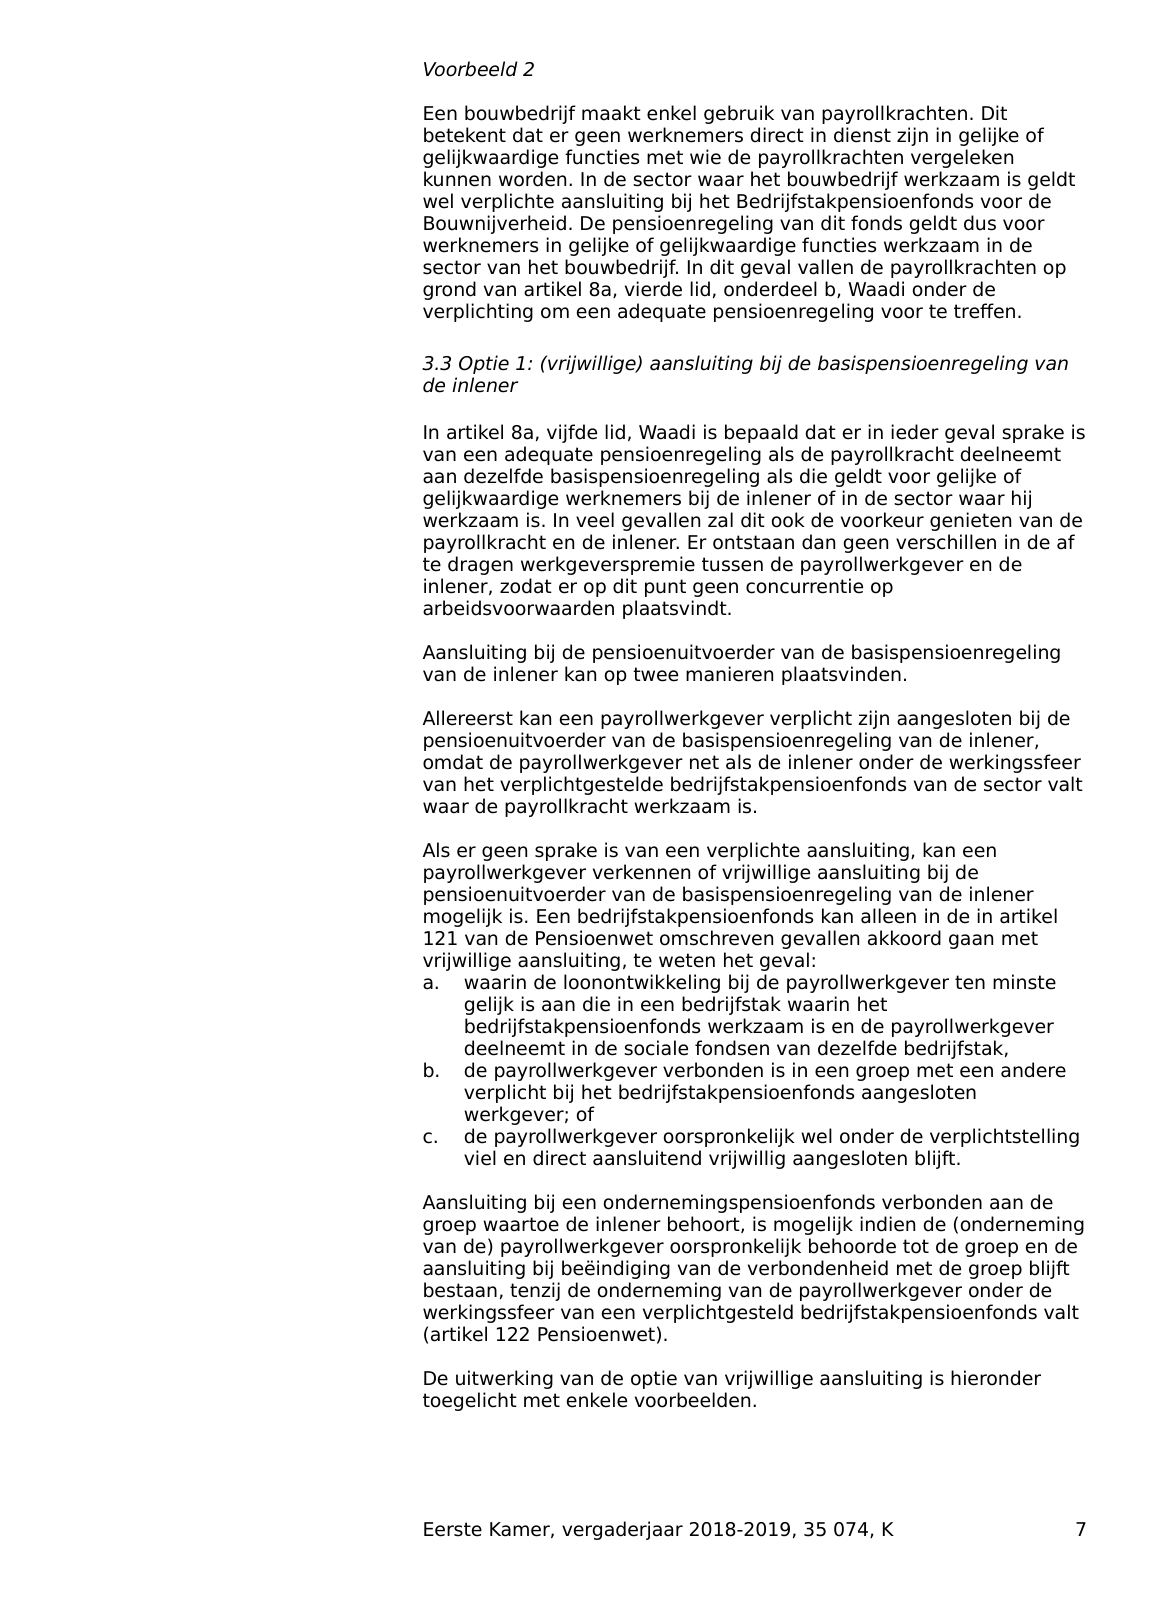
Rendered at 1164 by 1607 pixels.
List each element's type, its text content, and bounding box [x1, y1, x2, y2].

text Aansluiting bij een ondernemingspensioenfonds verbonden aan de groep waartoe de inlener behoort, is mogelijk indien de (onderneming van de) payrollwerkgever oorspronkelijk behoorde tot de groep en de aansluiting bij beëindiging van de verbondenheid met de groep blijft bestaan, tenzij de onderneming van de payrollwerkgever onder de werkingssfeer van een verplichtgesteld bedrijfstakpensioenfonds valt (artikel 122 Pensioenwet). [422, 1192, 1087, 1346]
subtitle Voorbeeld 2 [422, 59, 1087, 81]
subtitle 3.3 Optie 1: (vrijwillige) aansluiting bij de basispensioenregeling van de inlener [422, 353, 1087, 397]
text a. waarin de loonontwikkeling bij de payrollwerkgever ten minste gelijk is aan die in een bedrijfstak waarin het bedrijfstakpensioenfonds werkzaam is en de payrollwerkgever deelneemt in de sociale fondsen van dezelfde bedrijfstak, [422, 972, 1087, 1060]
text b. de payrollwerkgever verbonden is in een groep met een andere verplicht bij het bedrijfstakpensioenfonds aangesloten werkgever; of [422, 1060, 1087, 1126]
text Aansluiting bij de pensioenuitvoerder van de basispensioenregeling van de inlener kan op twee manieren plaatsvinden. [422, 642, 1087, 686]
text Allereerst kan een payrollwerkgever verplicht zijn aangesloten bij de pensioenuitvoerder van de basispensioenregeling van de inlener, omdat de payrollwerkgever net als de inlener onder de werkingssfeer van het verplichtgestelde bedrijfstakpensioenfonds van de sector valt waar de payrollkracht werkzaam is. [422, 708, 1087, 818]
text Een bouwbedrijf maakt enkel gebruik van payrollkrachten. Dit betekent dat er geen werknemers direct in dienst zijn in gelijke of gelijkwaardige functies met wie de payrollkrachten vergeleken kunnen worden. In de sector waar het bouwbedrijf werkzaam is geldt wel verplichte aansluiting bij het Bedrijfstakpensioenfonds voor de Bouwnijverheid. De pensioenregeling van dit fonds geldt dus voor werknemers in gelijke of gelijkwaardige functies werkzaam in de sector van het bouwbedrijf. In dit geval vallen de payrollkrachten op grond van artikel 8a, vierde lid, onderdeel b, Waadi onder de verplichting om een adequate pensioenregeling voor te treffen. [422, 103, 1087, 323]
text De uitwerking van de optie van vrijwillige aansluiting is hieronder toegelicht met enkele voorbeelden. [422, 1368, 1087, 1412]
text c. de payrollwerkgever oorspronkelijk wel onder de verplichtstelling viel en direct aansluitend vrijwillig aangesloten blijft. [422, 1126, 1087, 1170]
text Als er geen sprake is van een verplichte aansluiting, kan een payrollwerkgever verkennen of vrijwillige aansluiting bij de pensioenuitvoerder van de basispensioenregeling van de inlener mogelijk is. Een bedrijfstakpensioenfonds kan alleen in de in artikel 121 van de Pensioenwet omschreven gevallen akkoord gaan met vrijwillige aansluiting, te weten het geval: [422, 840, 1087, 972]
text In artikel 8a, vijfde lid, Waadi is bepaald dat er in ieder geval sprake is van een adequate pensioenregeling als de payrollkracht deelneemt aan dezelfde basispensioenregeling als die geldt voor gelijke of gelijkwaardige werknemers bij de inlener of in de sector waar hij werkzaam is. In veel gevallen zal dit ook de voorkeur genieten van de payrollkracht en de inlener. Er ontstaan dan geen verschillen in de af te dragen werkgeverspremie tussen de payrollwerkgever en de inlener, zodat er op dit punt geen concurrentie op arbeidsvoorwaarden plaatsvindt. [422, 422, 1087, 620]
